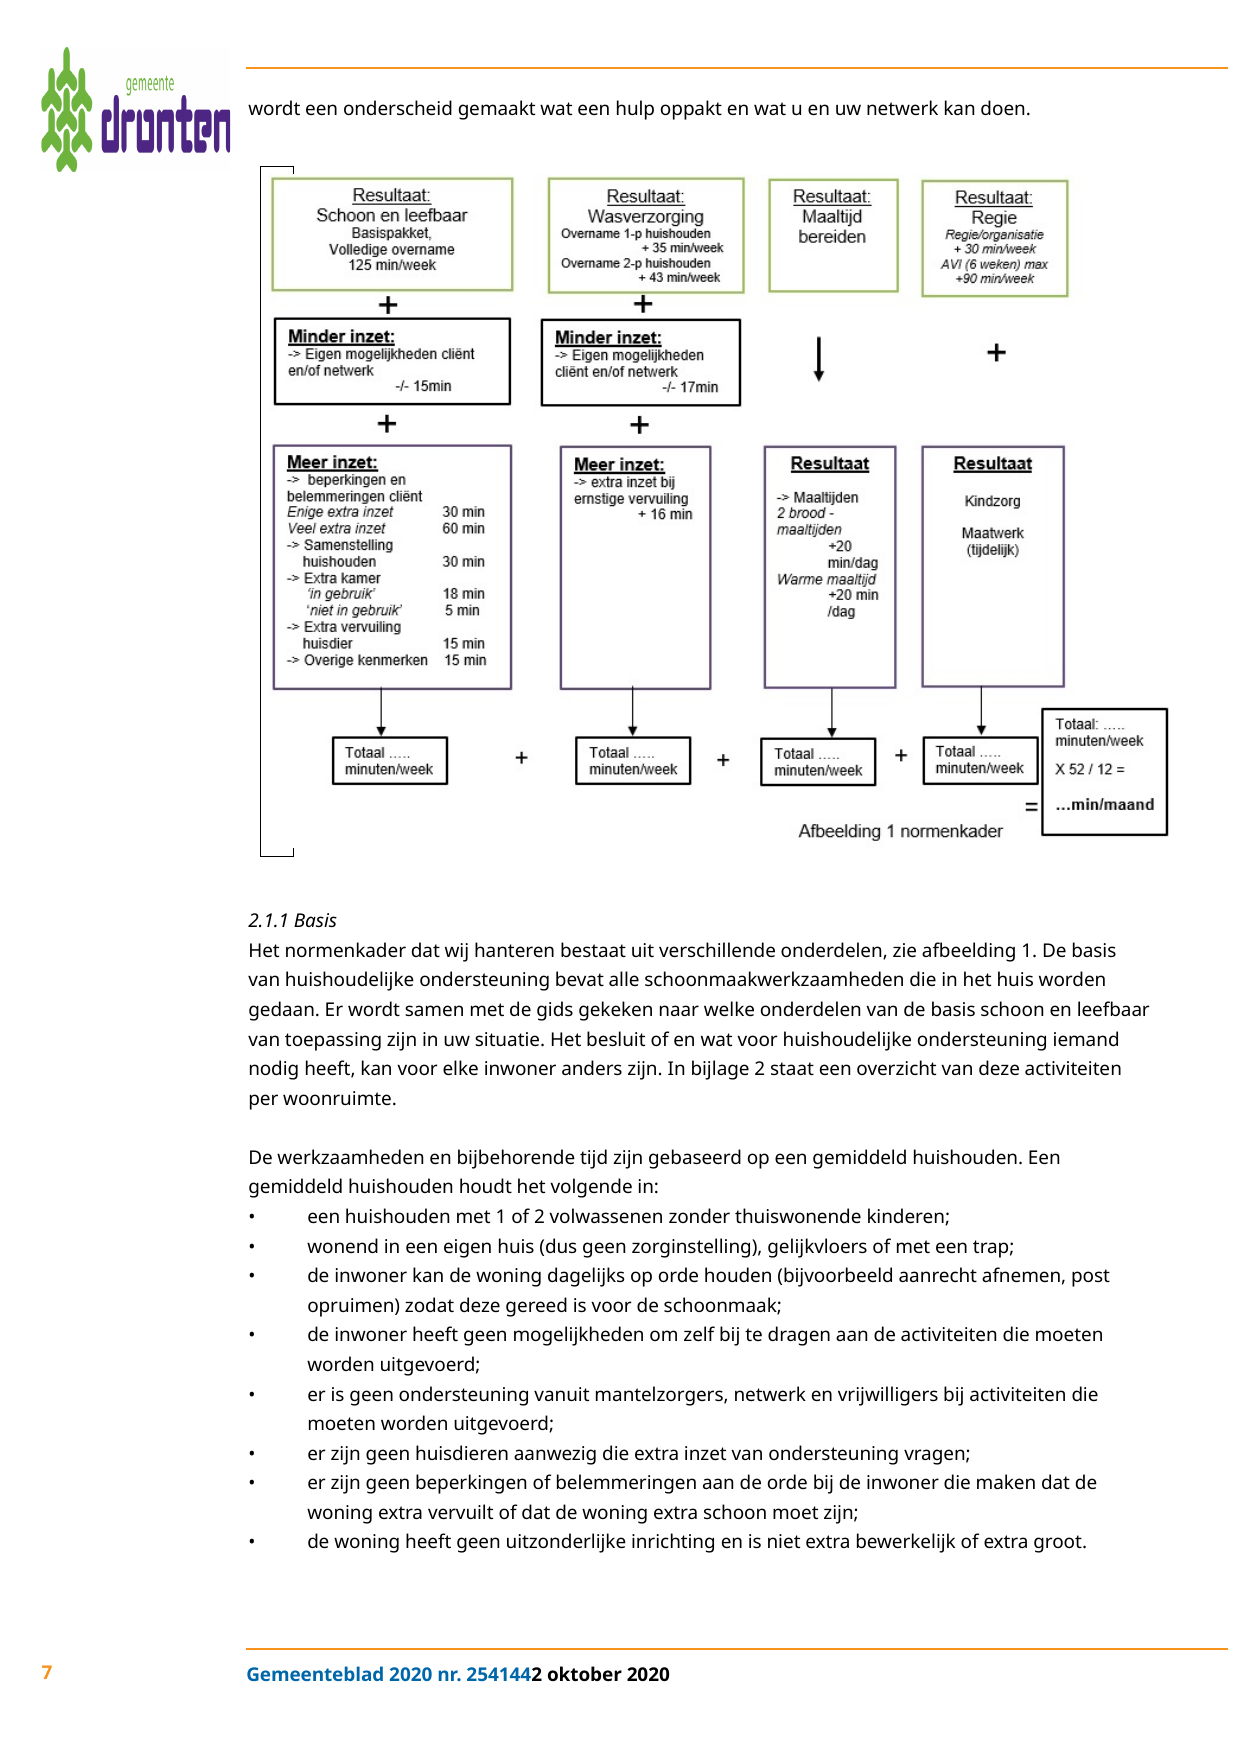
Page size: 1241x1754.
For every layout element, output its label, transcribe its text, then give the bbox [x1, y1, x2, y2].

text wordt een onderscheid gemaakt wat een hulp oppakt en wat u en uw netwerk kan doen. [248, 95, 1152, 121]
text De werkzaamheden en bijbehorende tijd zijn gebaseerd op een gemiddeld huishouden. Een gemiddeld huishouden houdt het volgende in: [248, 1144, 1152, 1199]
picture [41, 47, 231, 172]
text 2.1.1 Basis [248, 907, 1152, 933]
picture [268, 174, 1173, 848]
list de inwoner kan de woning dagelijks op orde houden (bijvoorbeeld aanrecht afnemen, post opruimen) zodat deze gereed is voor de schoonmaak; [248, 1262, 1152, 1318]
list er zijn geen beperkingen of belemmeringen aan de orde bij de inwoner die maken dat de woning extra vervuilt of dat de woning extra schoon moet zijn; [248, 1469, 1152, 1525]
list er zijn geen huisdieren aanwezig die extra inzet van ondersteuning vragen; [248, 1440, 1152, 1466]
list een huishouden met 1 of 2 volwassenen zonder thuiswonende kinderen; [248, 1203, 1152, 1229]
list de inwoner heeft geen mogelijkheden om zelf bij te dragen aan de activiteiten die moeten worden uitgevoerd; [248, 1322, 1152, 1377]
list de woning heeft geen uitzonderlijke inrichting en is niet extra bewerkelijk of extra groot. [248, 1529, 1152, 1554]
list wonend in een eigen huis (dus geen zorginstelling), gelijkvloers of met een trap; [248, 1233, 1152, 1259]
list er is geen ondersteuning vanuit mantelzorgers, netwerk en vrijwilligers bij activiteiten die moeten worden uitgevoerd; [248, 1381, 1152, 1436]
text Het normenkader dat wij hanteren bestaat uit verschillende onderdelen, zie afbeelding 1. De basis van huishoudelijke ondersteuning bevat alle schoonmaakwerkzaamheden die in het huis worden gedaan. Er wordt samen met de gids gekeken naar welke onderdelen van de basis schoon en leefbaar van toepassing zijn in uw situatie. Het besluit of en wat voor huishoudelijke ondersteuning iemand nodig heeft, kan voor elke inwoner anders zijn. In bijlage 2 staat een overzicht van deze activiteiten per woonruimte. [248, 937, 1152, 1111]
